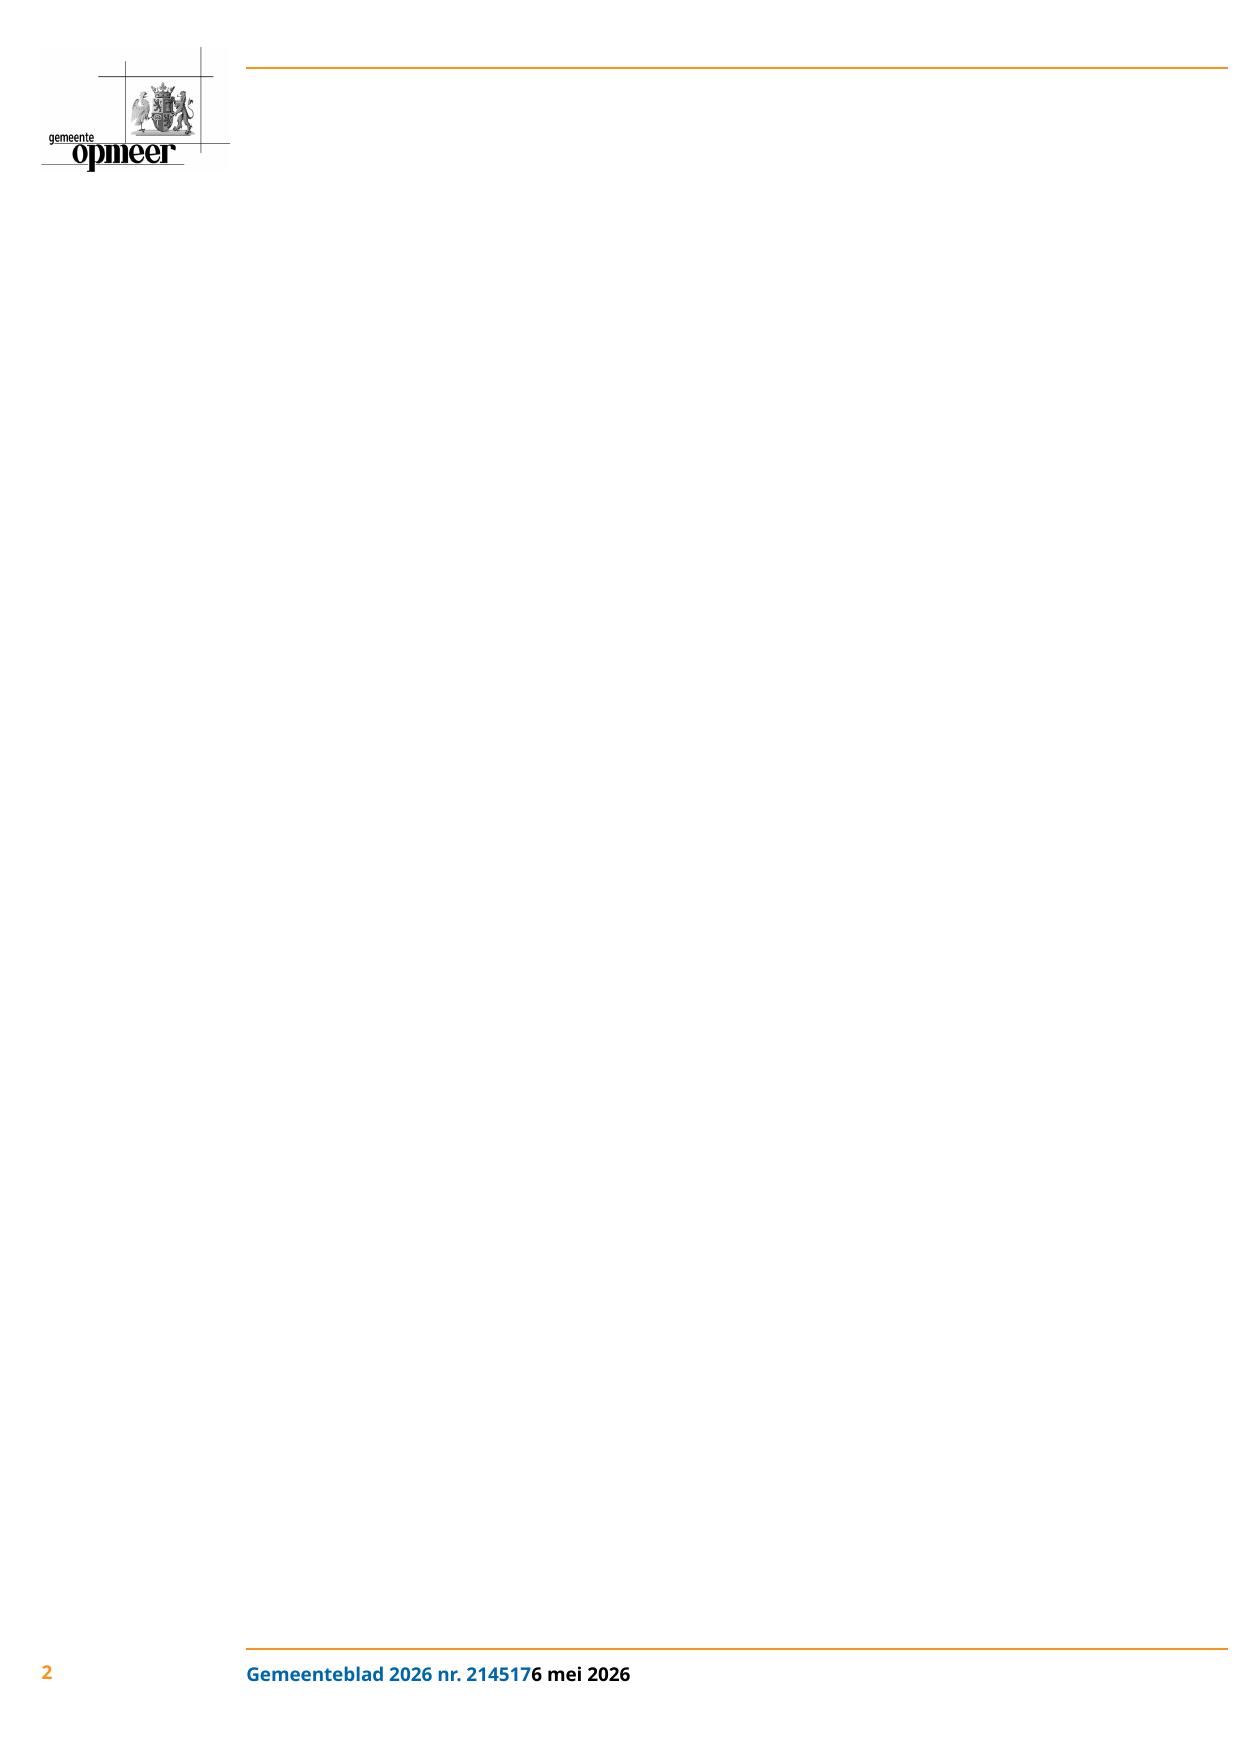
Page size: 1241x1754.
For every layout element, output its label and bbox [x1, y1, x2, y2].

picture [41, 47, 231, 172]
